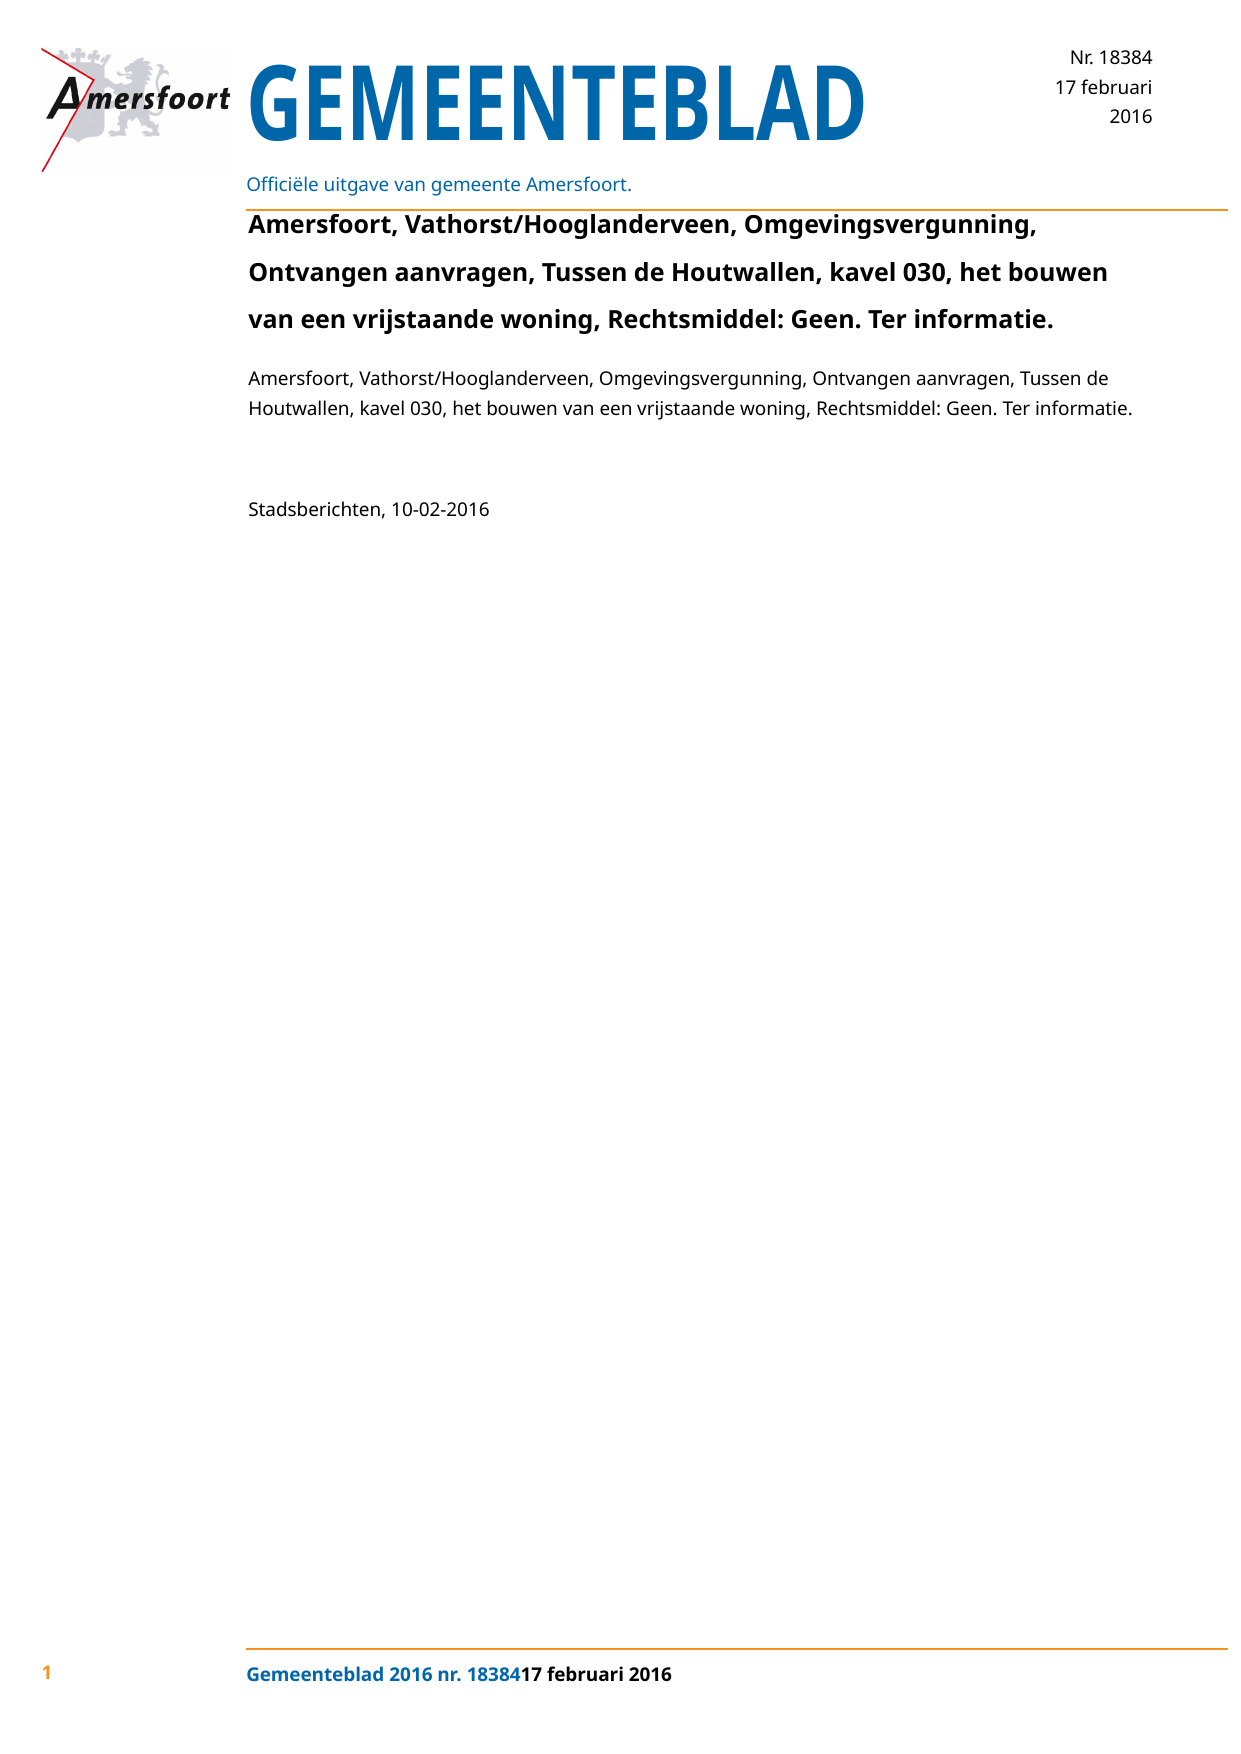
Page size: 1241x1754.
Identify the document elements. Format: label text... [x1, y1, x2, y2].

text Stadsberichten, 10-02-2016 [248, 496, 1152, 522]
text Amersfoort, Vathorst/Hooglanderveen, Omgevingsvergunning, Ontvangen aanvragen, Tussen de Houtwallen, kavel 030, het bouwen van een vrijstaande woning, Rechtsmiddel: Geen. Ter informatie. [248, 211, 1152, 336]
text Amersfoort, Vathorst/Hooglanderveen, Omgevingsvergunning, Ontvangen aanvragen, Tussen de Houtwallen, kavel 030, het bouwen van een vrijstaande woning, Rechtsmiddel: Geen. Ter informatie. [248, 366, 1152, 421]
picture [41, 47, 231, 172]
